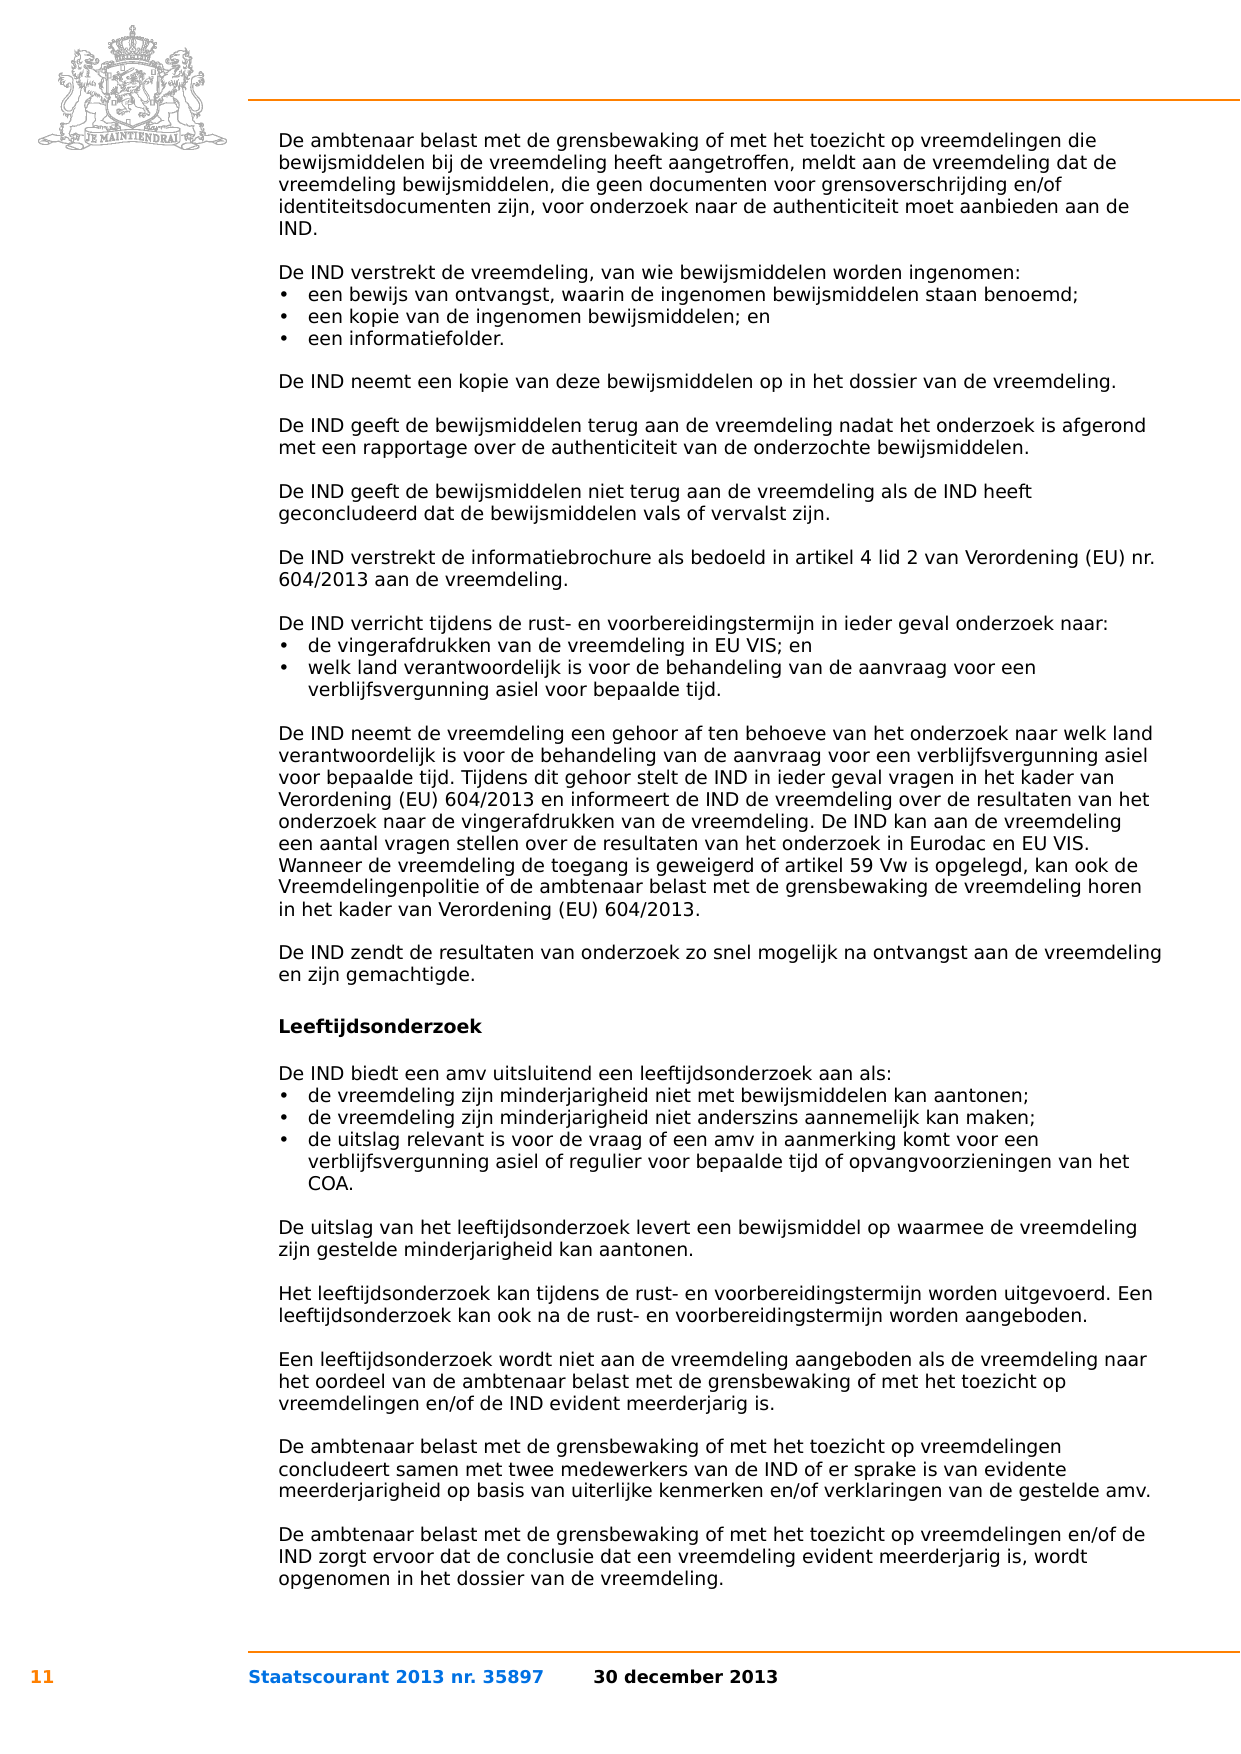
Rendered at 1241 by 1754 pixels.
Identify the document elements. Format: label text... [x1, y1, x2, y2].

text De IND geeft de bewijsmiddelen niet terug aan de vreemdeling als de IND heeft geconcludeerd dat de bewijsmiddelen vals of vervalst zijn. [278, 481, 1163, 525]
text De IND geeft de bewijsmiddelen terug aan de vreemdeling nadat het onderzoek is afgerond met een rapportage over de authenticiteit van de onderzochte bewijsmiddelen. [278, 415, 1163, 459]
text • een bewijs van ontvangst, waarin de ingenomen bewijsmiddelen staan benoemd; [278, 284, 1163, 306]
text • welk land verantwoordelijk is voor de behandeling van de aanvraag voor een verblijfsvergunning asiel voor bepaalde tijd. [278, 657, 1163, 701]
text De ambtenaar belast met de grensbewaking of met het toezicht op vreemdelingen concludeert samen met twee medewerkers van de IND of er sprake is van evidente meerderjarigheid op basis van uiterlijke kenmerken en/of verklaringen van de gestelde amv. [278, 1436, 1163, 1502]
text De IND verstrekt de vreemdeling, van wie bewijsmiddelen worden ingenomen: [278, 262, 1163, 284]
text • een informatiefolder. [278, 328, 1163, 349]
text • de vingerafdrukken van de vreemdeling in EU VIS; en [278, 635, 1163, 657]
text De uitslag van het leeftijdsonderzoek levert een bewijsmiddel op waarmee de vreemdeling zijn gestelde minderjarigheid kan aantonen. [278, 1217, 1163, 1261]
text • de vreemdeling zijn minderjarigheid niet anderszins aannemelijk kan maken; [278, 1107, 1163, 1129]
text De IND neemt de vreemdeling een gehoor af ten behoeve van het onderzoek naar welk land verantwoordelijk is voor de behandeling van de aanvraag voor een verblijfsvergunning asiel voor bepaalde tijd. Tijdens dit gehoor stelt de IND in ieder geval vragen in het kader van Verordening (EU) 604/2013 en informeert de IND de vreemdeling over de resultaten van het onderzoek naar de vingerafdrukken van de vreemdeling. De IND kan aan de vreemdeling een aantal vragen stellen over de resultaten van het onderzoek in Eurodac en EU VIS. Wanneer de vreemdeling de toegang is geweigerd of artikel 59 Vw is opgelegd, kan ook de Vreemdelingenpolitie of de ambtenaar belast met de grensbewaking de vreemdeling horen in het kader van Verordening (EU) 604/2013. [278, 723, 1163, 920]
text De IND zendt de resultaten van onderzoek zo snel mogelijk na ontvangst aan de vreemdeling en zijn gemachtigde. [278, 942, 1163, 986]
text De IND neemt een kopie van deze bewijsmiddelen op in het dossier van de vreemdeling. [278, 371, 1163, 393]
text De IND biedt een amv uitsluitend een leeftijdsonderzoek aan als: [278, 1063, 1163, 1085]
text • de vreemdeling zijn minderjarigheid niet met bewijsmiddelen kan aantonen; [278, 1085, 1163, 1107]
subtitle Leeftijdsonderzoek [278, 1016, 1163, 1038]
picture [38, 25, 227, 150]
text De IND verstrekt de informatiebrochure als bedoeld in artikel 4 lid 2 van Verordening (EU) nr. 604/2013 aan de vreemdeling. [278, 547, 1163, 591]
text Het leeftijdsonderzoek kan tijdens de rust- en voorbereidingstermijn worden uitgevoerd. Een leeftijdsonderzoek kan ook na de rust- en voorbereidingstermijn worden aangeboden. [278, 1283, 1163, 1327]
text De ambtenaar belast met de grensbewaking of met het toezicht op vreemdelingen die bewijsmiddelen bij de vreemdeling heeft aangetroffen, meldt aan de vreemdeling dat de vreemdeling bewijsmiddelen, die geen documenten voor grensoverschrijding en/of identiteitsdocumenten zijn, voor onderzoek naar de authenticiteit moet aanbieden aan de IND. [278, 130, 1163, 240]
text De IND verricht tijdens de rust- en voorbereidingstermijn in ieder geval onderzoek naar: [278, 613, 1163, 635]
text • de uitslag relevant is voor de vraag of een amv in aanmerking komt voor een verblijfsvergunning asiel of regulier voor bepaalde tijd of opvangvoorzieningen van het COA. [278, 1129, 1163, 1195]
text • een kopie van de ingenomen bewijsmiddelen; en [278, 306, 1163, 328]
text De ambtenaar belast met de grensbewaking of met het toezicht op vreemdelingen en/of de IND zorgt ervoor dat de conclusie dat een vreemdeling evident meerderjarig is, wordt opgenomen in het dossier van de vreemdeling. [278, 1524, 1163, 1590]
text Een leeftijdsonderzoek wordt niet aan de vreemdeling aangeboden als de vreemdeling naar het oordeel van de ambtenaar belast met de grensbewaking of met het toezicht op vreemdelingen en/of de IND evident meerderjarig is. [278, 1349, 1163, 1414]
